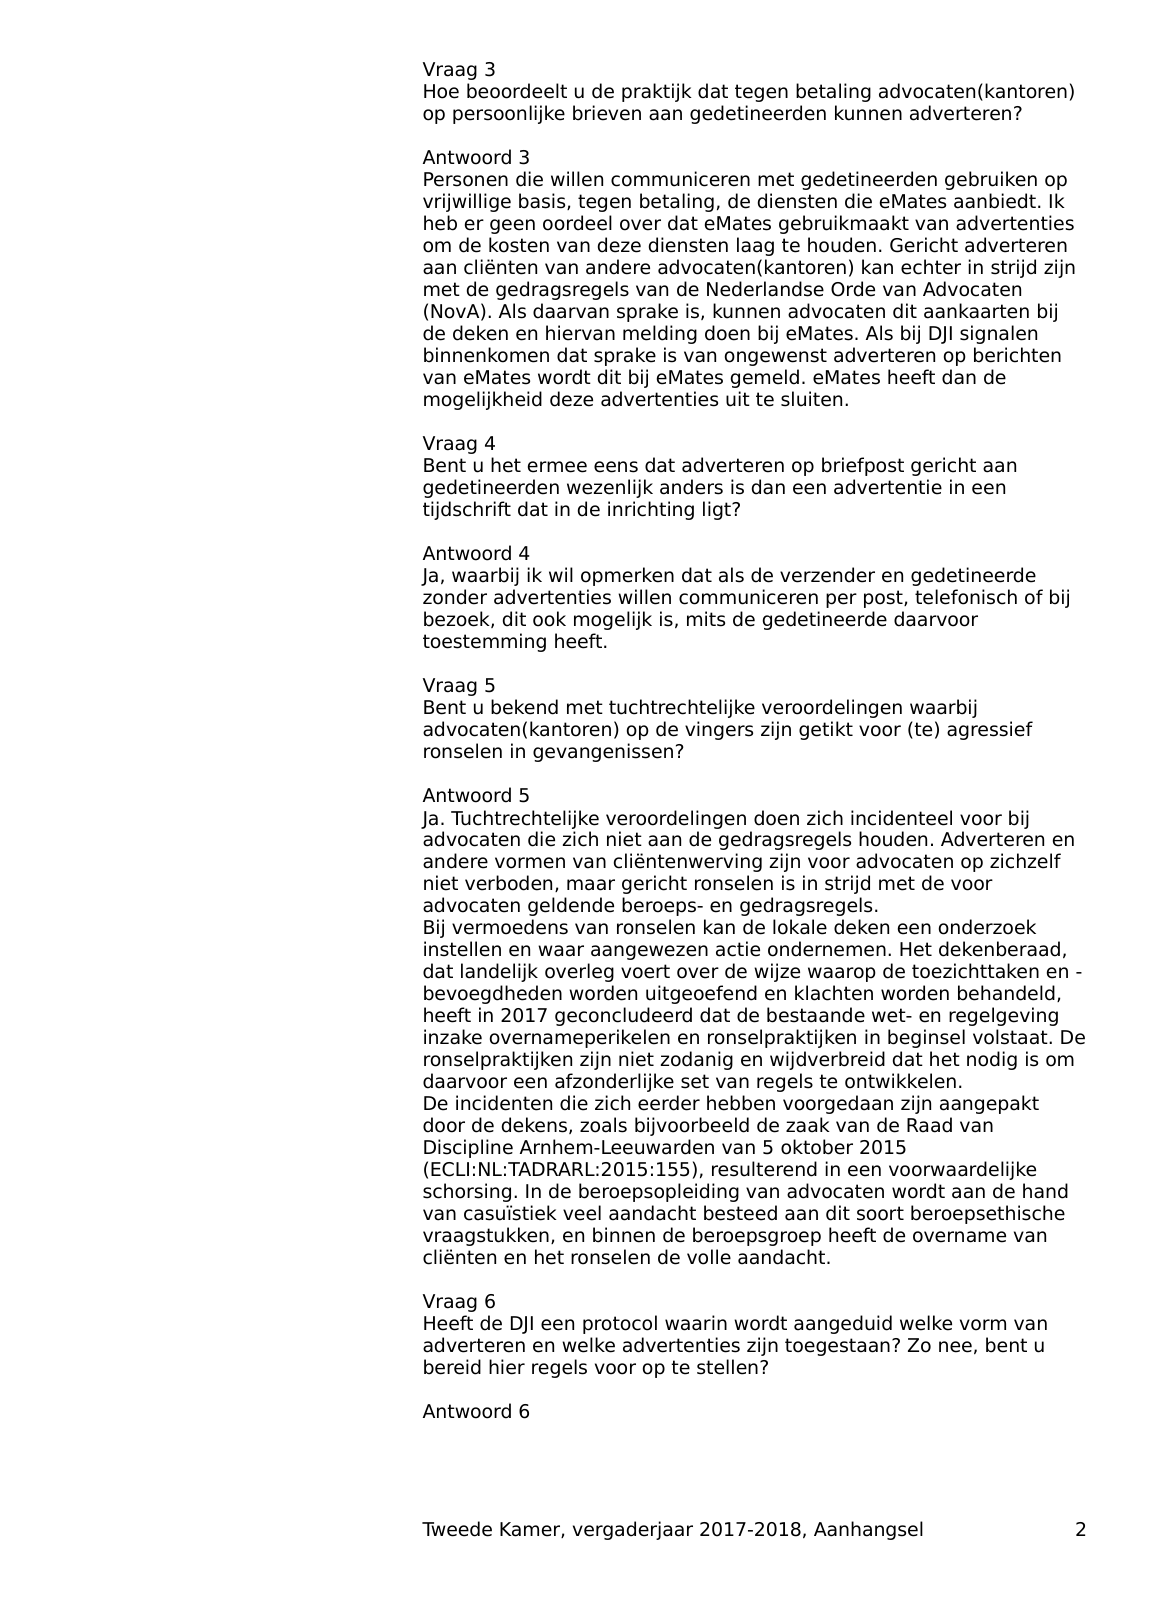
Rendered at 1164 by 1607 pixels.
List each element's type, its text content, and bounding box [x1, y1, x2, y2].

text Personen die willen communiceren met gedetineerden gebruiken op vrijwillige basis, tegen betaling, de diensten die eMates aanbiedt. Ik heb er geen oordeel over dat eMates gebruikmaakt van advertenties om de kosten van deze diensten laag te houden. Gericht adverteren aan cliënten van andere advocaten(kantoren) kan echter in strijd zijn met de gedragsregels van de Nederlandse Orde van Advocaten (NovA). Als daarvan sprake is, kunnen advocaten dit aankaarten bij de deken en hiervan melding doen bij eMates. Als bij DJI signalen binnenkomen dat sprake is van ongewenst adverteren op berichten van eMates wordt dit bij eMates gemeld. eMates heeft dan de mogelijkheid deze advertenties uit te sluiten. [422, 169, 1087, 411]
text Bent u bekend met tuchtrechtelijke veroordelingen waarbij advocaten(kantoren) op de vingers zijn getikt voor (te) agressief ronselen in gevangenissen? [422, 697, 1087, 763]
text Vraag 4 [422, 433, 1087, 455]
text Vraag 6 [422, 1291, 1087, 1313]
text De incidenten die zich eerder hebben voorgedaan zijn aangepakt door de dekens, zoals bijvoorbeeld de zaak van de Raad van Discipline Arnhem-Leeuwarden van 5 oktober 2015 (ECLI:NL:TADRARL:2015:155), resulterend in een voorwaardelijke schorsing. In de beroepsopleiding van advocaten wordt aan de hand van casuïstiek veel aandacht besteed aan dit soort beroepsethische vraagstukken, en binnen de beroepsgroep heeft de overname van cliënten en het ronselen de volle aandacht. [422, 1093, 1087, 1269]
text Vraag 3 [422, 59, 1087, 81]
text Bent u het ermee eens dat adverteren op briefpost gericht aan gedetineerden wezenlijk anders is dan een advertentie in een tijdschrift dat in de inrichting ligt? [422, 455, 1087, 521]
text Ja, waarbij ik wil opmerken dat als de verzender en gedetineerde zonder advertenties willen communiceren per post, telefonisch of bij bezoek, dit ook mogelijk is, mits de gedetineerde daarvoor toestemming heeft. [422, 565, 1087, 653]
text Antwoord 3 [422, 147, 1087, 169]
text Antwoord 5 [422, 785, 1087, 807]
text Vraag 5 [422, 675, 1087, 697]
text Ja. Tuchtrechtelijke veroordelingen doen zich incidenteel voor bij advocaten die zich niet aan de gedragsregels houden. Adverteren en andere vormen van cliëntenwerving zijn voor advocaten op zichzelf niet verboden, maar gericht ronselen is in strijd met de voor advocaten geldende beroeps- en gedragsregels. [422, 807, 1087, 917]
text Heeft de DJI een protocol waarin wordt aangeduid welke vorm van adverteren en welke advertenties zijn toegestaan? Zo nee, bent u bereid hier regels voor op te stellen? [422, 1313, 1087, 1379]
text Hoe beoordeelt u de praktijk dat tegen betaling advocaten(kantoren) op persoonlijke brieven aan gedetineerden kunnen adverteren? [422, 81, 1087, 125]
text Antwoord 6 [422, 1401, 1087, 1423]
text Antwoord 4 [422, 543, 1087, 565]
text Bij vermoedens van ronselen kan de lokale deken een onderzoek instellen en waar aangewezen actie ondernemen. Het dekenberaad, dat landelijk overleg voert over de wijze waarop de toezichttaken en -bevoegdheden worden uitgeoefend en klachten worden behandeld, heeft in 2017 geconcludeerd dat de bestaande wet- en regelgeving inzake overnameperikelen en ronselpraktijken in beginsel volstaat. De ronselpraktijken zijn niet zodanig en wijdverbreid dat het nodig is om daarvoor een afzonderlijke set van regels te ontwikkelen. [422, 917, 1087, 1093]
